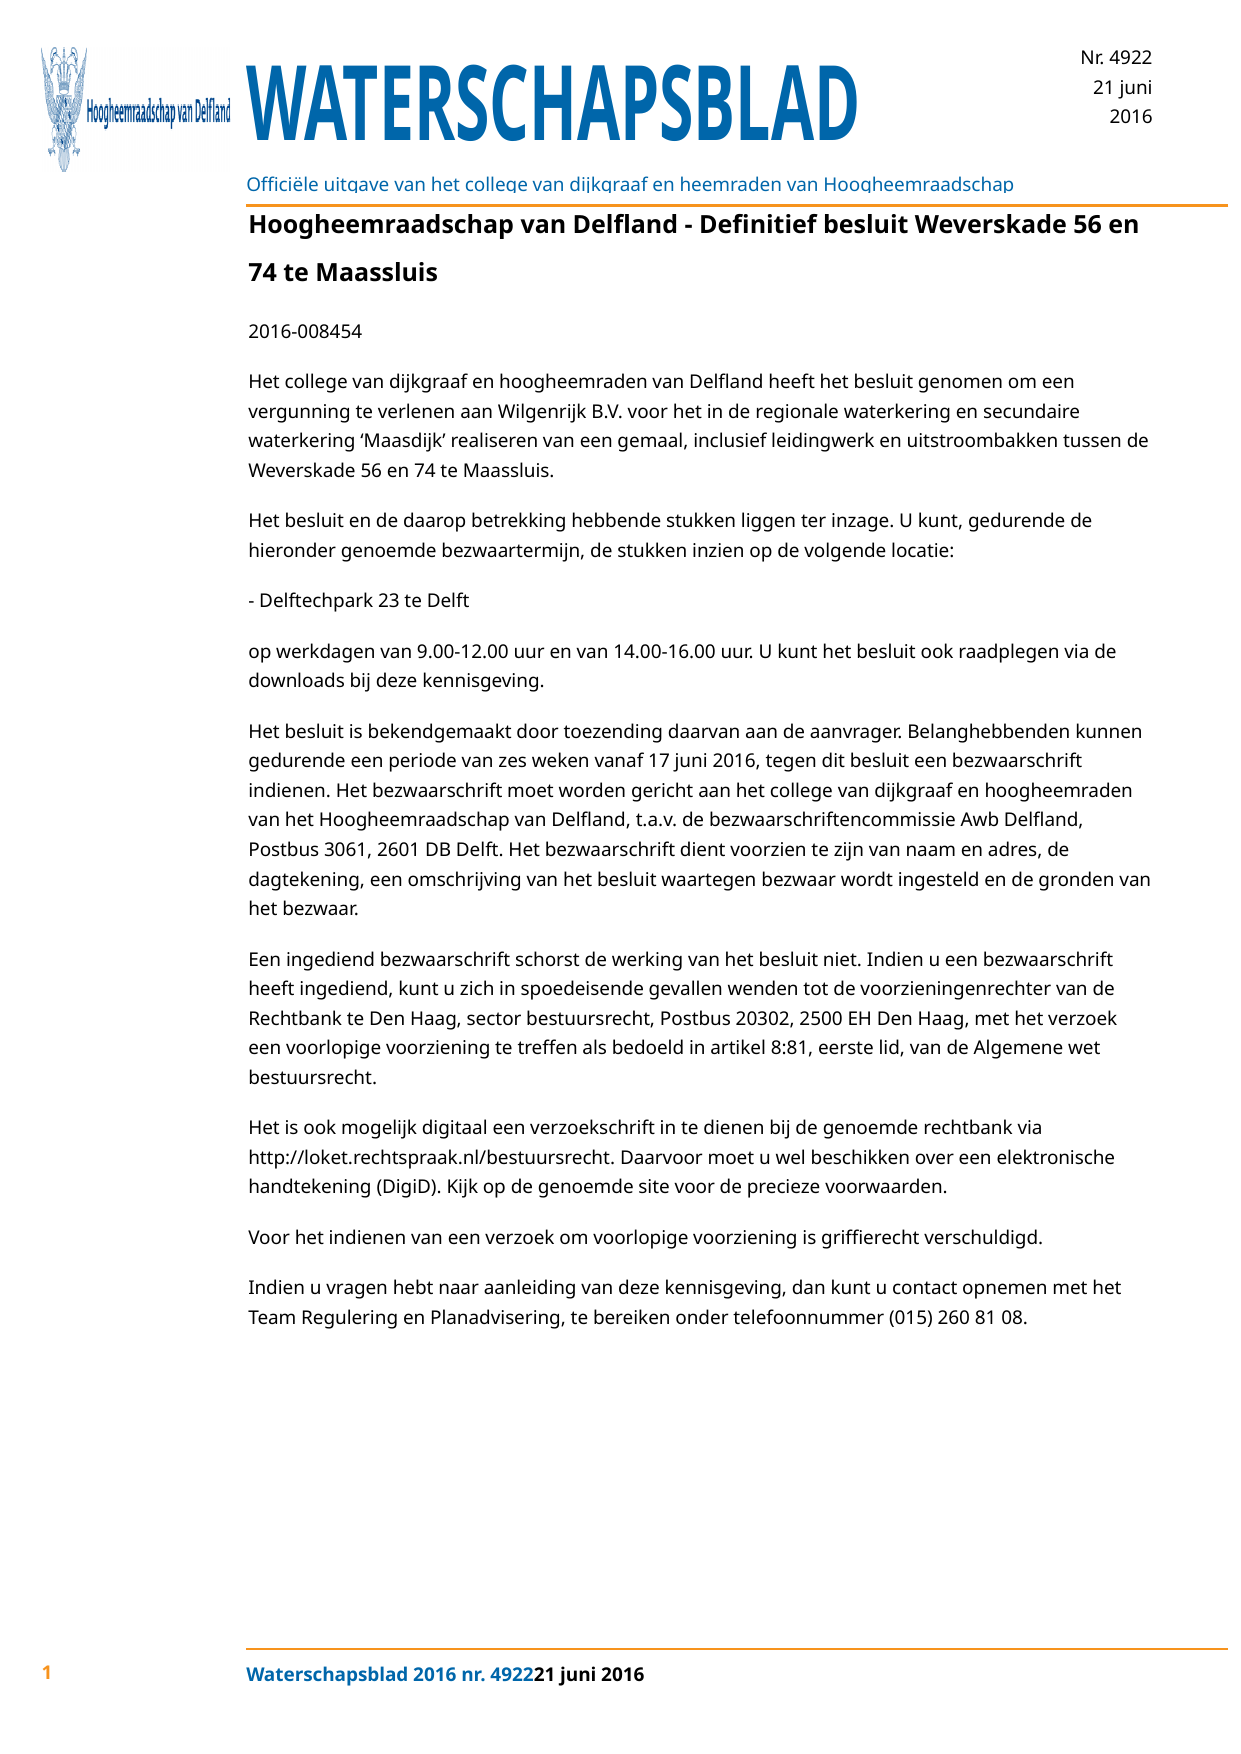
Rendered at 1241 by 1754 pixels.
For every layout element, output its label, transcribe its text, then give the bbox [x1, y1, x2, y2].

text Het besluit is bekendgemaakt door toezending daarvan aan de aanvrager. Belanghebbenden kunnen gedurende een periode van zes weken vanaf 17 juni 2016, tegen dit besluit een bezwaarschrift indienen. Het bezwaarschrift moet worden gericht aan het college van dijkgraaf en hoogheemraden van het Hoogheemraadschap van Delfland, t.a.v. de bezwaarschriftencommissie Awb Delfland, Postbus 3061, 2601 DB Delft. Het bezwaarschrift dient voorzien te zijn van naam en adres, de dagtekening, een omschrijving van het besluit waartegen bezwaar wordt ingesteld en de gronden van het bezwaar. [248, 718, 1152, 921]
text op werkdagen van 9.00-12.00 uur en van 14.00-16.00 uur. U kunt het besluit ook raadplegen via de downloads bij deze kennisgeving. [248, 638, 1152, 693]
text Hoogheemraadschap van Delfland - Definitief besluit Weverskade 56 en 74 te Maassluis [248, 207, 1152, 288]
picture [41, 47, 231, 172]
text Het is ook mogelijk digitaal een verzoekschrift in te dienen bij de genoemde rechtbank via http://loket.rechtspraak.nl/bestuursrecht. Daarvoor moet u wel beschikken over een elektronische handtekening (DigiD). Kijk op de genoemde site voor de precieze voorwaarden. [248, 1114, 1152, 1199]
text 2016-008454 [248, 318, 1152, 344]
text Een ingediend bezwaarschrift schorst de werking van het besluit niet. Indien u een bezwaarschrift heeft ingediend, kunt u zich in spoedeisende gevallen wenden tot de voorzieningenrechter van de Rechtbank te Den Haag, sector bestuursrecht, Postbus 20302, 2500 EH Den Haag, met het verzoek een voorlopige voorziening te treffen als bedoeld in artikel 8:81, eerste lid, van de Algemene wet bestuursrecht. [248, 946, 1152, 1090]
text Indien u vragen hebt naar aanleiding van deze kennisgeving, dan kunt u contact opnemen met het Team Regulering en Planadvisering, te bereiken onder telefoonnummer (015) 260 81 08. [248, 1274, 1152, 1330]
text - Delftechpark 23 te Delft [248, 587, 1152, 613]
text Het college van dijkgraaf en hoogheemraden van Delfland heeft het besluit genomen om een vergunning te verlenen aan Wilgenrijk B.V. voor het in de regionale waterkering en secundaire waterkering ‘Maasdijk’ realiseren van een gemaal, inclusief leidingwerk en uitstroombakken tussen de Weverskade 56 en 74 te Maassluis. [248, 368, 1152, 483]
text Voor het indienen van een verzoek om voorlopige voorziening is griffierecht verschuldigd. [248, 1224, 1152, 1250]
text Het besluit en de daarop betrekking hebbende stukken liggen ter inzage. U kunt, gedurende de hieronder genoemde bezwaartermijn, de stukken inzien op de volgende locatie: [248, 507, 1152, 563]
